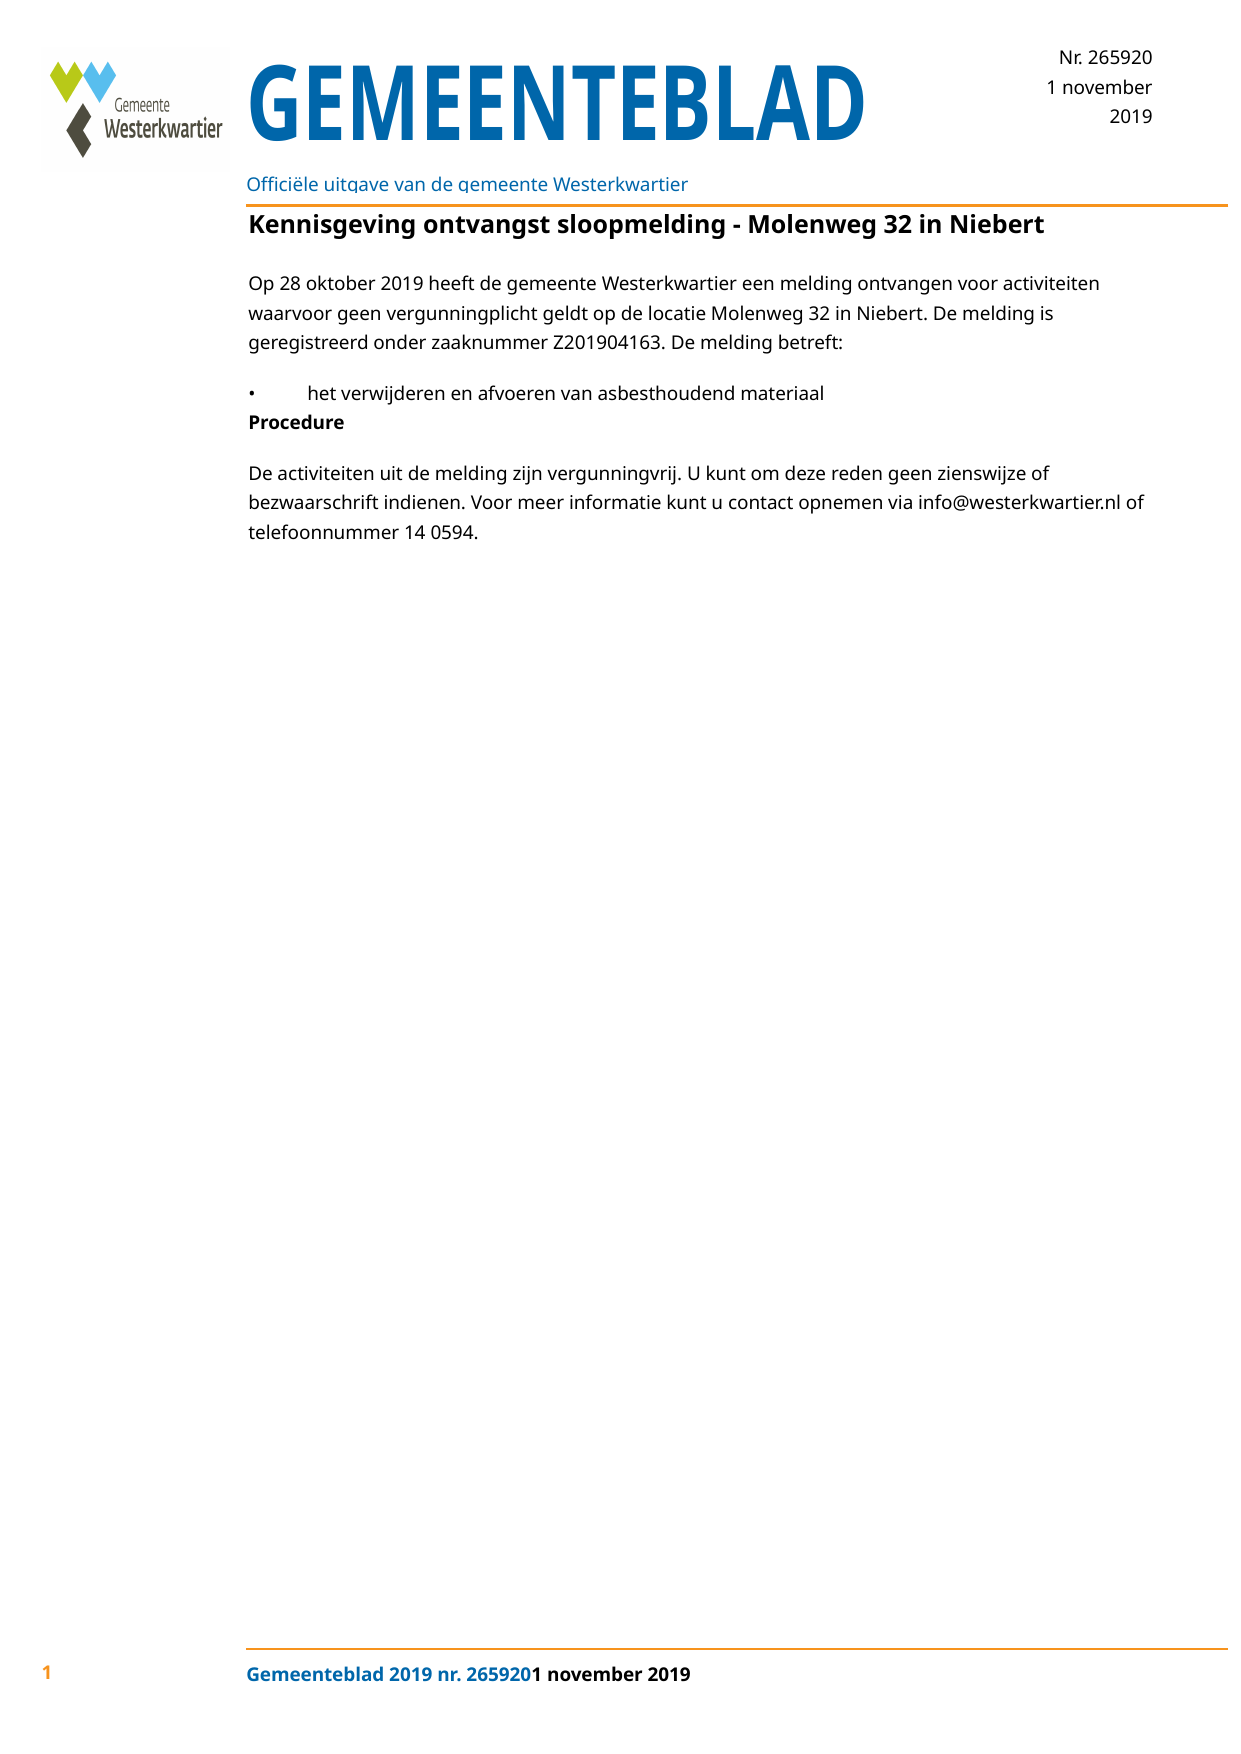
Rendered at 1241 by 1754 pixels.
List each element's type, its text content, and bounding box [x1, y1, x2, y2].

text De activiteiten uit de melding zijn vergunningvrij. U kunt om deze reden geen zienswijze of bezwaarschrift indienen. Voor meer informatie kunt u contact opnemen via info@westerkwartier.nl of telefoonnummer 14 0594. [248, 460, 1152, 545]
picture [41, 47, 231, 172]
list het verwijderen en afvoeren van asbesthoudend materiaal [248, 380, 1152, 406]
text Procedure [248, 409, 1152, 435]
text Kennisgeving ontvangst sloopmelding - Molenweg 32 in Niebert [248, 207, 1152, 241]
text Op 28 oktober 2019 heeft de gemeente Westerkwartier een melding ontvangen voor activiteiten waarvoor geen vergunningplicht geldt op de locatie Molenweg 32 in Niebert. De melding is geregistreerd onder zaaknummer Z201904163. De melding betreft: [248, 270, 1152, 355]
